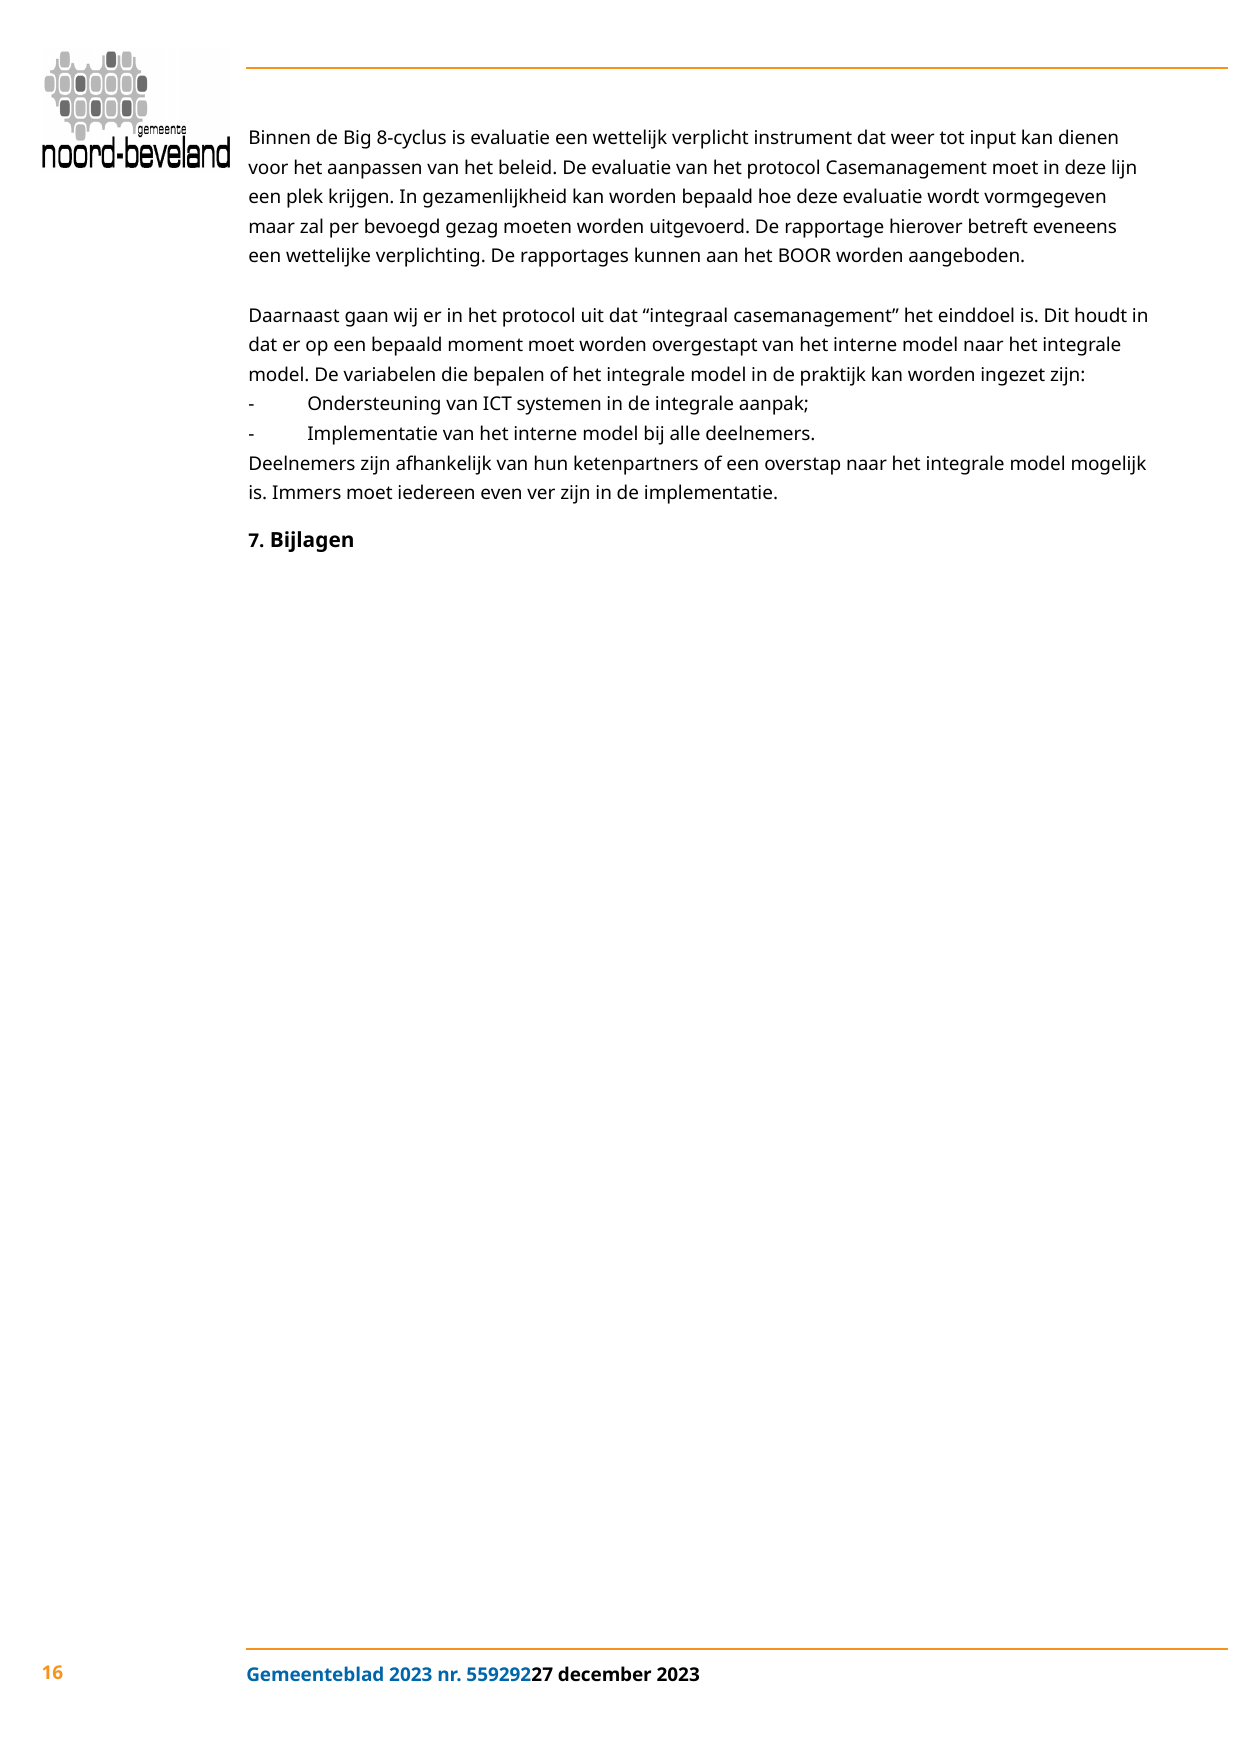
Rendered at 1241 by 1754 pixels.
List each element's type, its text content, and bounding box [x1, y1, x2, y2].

list Ondersteuning van ICT systemen in de integrale aanpak; [248, 391, 1152, 416]
text 7. Bijlagen [248, 525, 1152, 553]
picture [41, 47, 231, 172]
text Deelnemers zijn afhankelijk van hun ketenpartners of een overstap naar het integrale model mogelijk is. Immers moet iedereen even ver zijn in de implementatie. [248, 450, 1152, 505]
text Daarnaast gaan wij er in het protocol uit dat “integraal casemanagement” het einddoel is. Dit houdt in dat er op een bepaald moment moet worden overgestapt van het interne model naar het integrale model. De variabelen die bepalen of het integrale model in de praktijk kan worden ingezet zijn: [248, 302, 1152, 387]
list Implementatie van het interne model bij alle deelnemers. [248, 420, 1152, 446]
text Binnen de Big 8-cyclus is evaluatie een wettelijk verplicht instrument dat weer tot input kan dienen voor het aanpassen van het beleid. De evaluatie van het protocol Casemanagement moet in deze lijn een plek krijgen. In gezamenlijkheid kan worden bepaald hoe deze evaluatie wordt vormgegeven maar zal per bevoegd gezag moeten worden uitgevoerd. De rapportage hierover betreft eveneens een wettelijke verplichting. De rapportages kunnen aan het BOOR worden aangeboden. [248, 124, 1152, 268]
